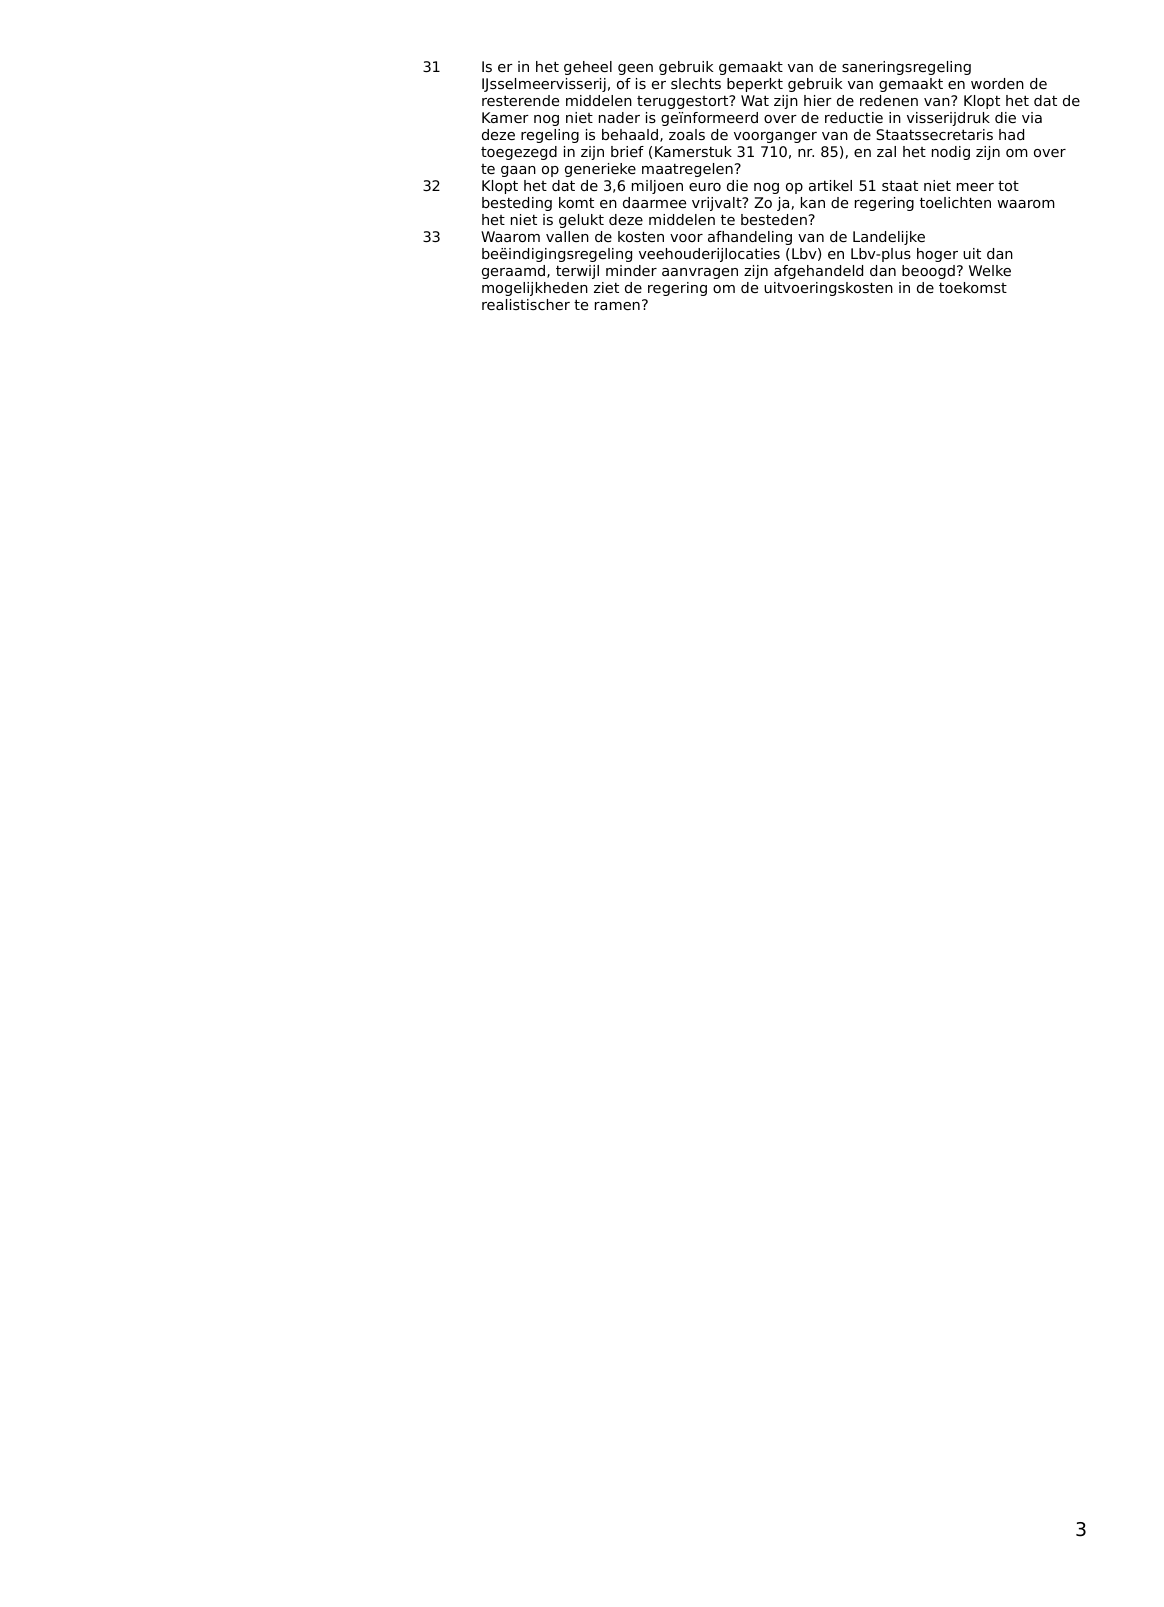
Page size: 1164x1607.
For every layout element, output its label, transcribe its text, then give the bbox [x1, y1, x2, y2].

table_cell Klopt het dat de 3,6 miljoen euro die nog op artikel 51 staat niet meer tot besteding komt en daarmee vrijvalt? Zo ja, kan de regering toelichten waarom het niet is gelukt deze middelen te besteden? [475, 178, 1087, 229]
table_cell Waarom vallen de kosten voor afhandeling van de Landelijke beëindigingsregeling veehouderijlocaties (Lbv) en Lbv-plus hoger uit dan geraamd, terwijl minder aanvragen zijn afgehandeld dan beoogd? Welke mogelijkheden ziet de regering om de uitvoeringskosten in de toekomst realistischer te ramen? [475, 229, 1087, 314]
table_cell 31 [422, 59, 475, 178]
table_cell 32 [422, 178, 475, 229]
table_cell 33 [422, 229, 475, 314]
table_cell Is er in het geheel geen gebruik gemaakt van de saneringsregeling IJsselmeervisserij, of is er slechts beperkt gebruik van gemaakt en worden de resterende middelen teruggestort? Wat zijn hier de redenen van? Klopt het dat de Kamer nog niet nader is geïnformeerd over de reductie in visserijdruk die via deze regeling is behaald, zoals de voorganger van de Staatssecretaris had toegezegd in zijn brief (Kamerstuk 31 710, nr. 85), en zal het nodig zijn om over te gaan op generieke maatregelen? [475, 59, 1087, 178]
